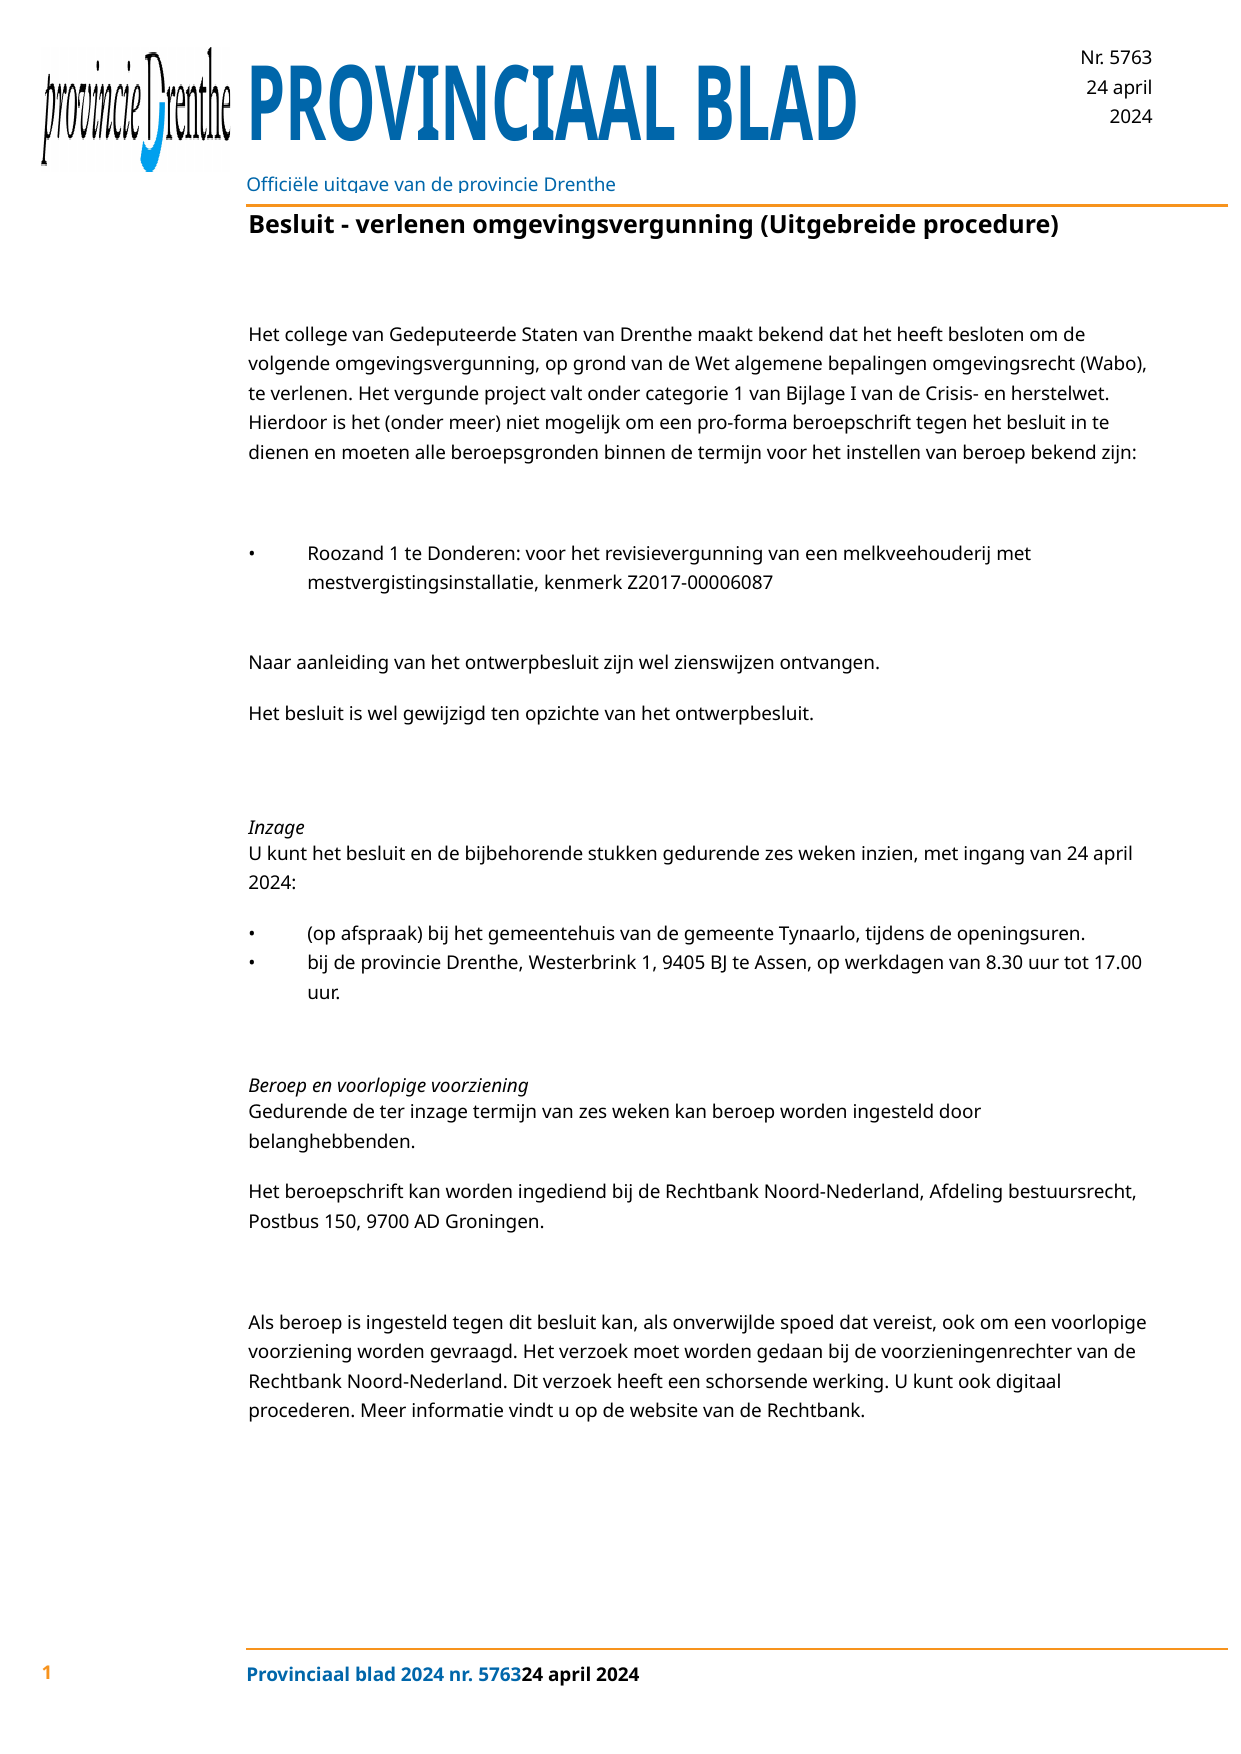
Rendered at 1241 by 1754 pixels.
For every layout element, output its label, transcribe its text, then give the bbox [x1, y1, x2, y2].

text Inzage [248, 814, 1152, 840]
list Roozand 1 te Donderen: voor het revisievergunning van een melkveehouderij met mestvergistingsinstallatie, kenmerk Z2017-00006087 [248, 540, 1152, 595]
list bij de provincie Drenthe, Westerbrink 1, 9405 BJ te Assen, op werkdagen van 8.30 uur tot 17.00 uur. [248, 949, 1152, 1005]
text Het beroepschrift kan worden ingediend bij de Rechtbank Noord-Nederland, Afdeling bestuursrecht, Postbus 150, 9700 AD Groningen. [248, 1178, 1152, 1234]
picture [41, 47, 231, 172]
text Als beroep is ingesteld tegen dit besluit kan, als onverwijlde spoed dat vereist, ook om een voorlopige voorziening worden gevraagd. Het verzoek moet worden gedaan bij de voorzieningenrechter van de Rechtbank Noord-Nederland. Dit verzoek heeft een schorsende werking. U kunt ook digitaal procederen. Meer informatie vindt u op de website van de Rechtbank. [248, 1309, 1152, 1423]
text Het besluit is wel gewijzigd ten opzichte van het ontwerpbesluit. [248, 700, 1152, 726]
text Het college van Gedeputeerde Staten van Drenthe maakt bekend dat het heeft besloten om de volgende omgevingsvergunning, op grond van de Wet algemene bepalingen omgevingsrecht (Wabo), te verlenen. Het vergunde project valt onder categorie 1 van Bijlage I van de Crisis- en herstelwet. Hierdoor is het (onder meer) niet mogelijk om een pro-forma beroepschrift tegen het besluit in te dienen en moeten alle beroepsgronden binnen de termijn voor het instellen van beroep bekend zijn: [248, 321, 1152, 465]
list (op afspraak) bij het gemeentehuis van de gemeente Tynaarlo, tijdens de openingsuren. [248, 920, 1152, 946]
text U kunt het besluit en de bijbehorende stukken gedurende zes weken inzien, met ingang van 24 april 2024: [248, 840, 1152, 895]
text Naar aanleiding van het ontwerpbesluit zijn wel zienswijzen ontvangen. [248, 649, 1152, 675]
text Gedurende de ter inzage termijn van zes weken kan beroep worden ingesteld door belanghebbenden. [248, 1098, 1152, 1154]
text Beroep en voorlopige voorziening [248, 1073, 1152, 1098]
text Besluit - verlenen omgevingsvergunning (Uitgebreide procedure) [248, 207, 1152, 241]
